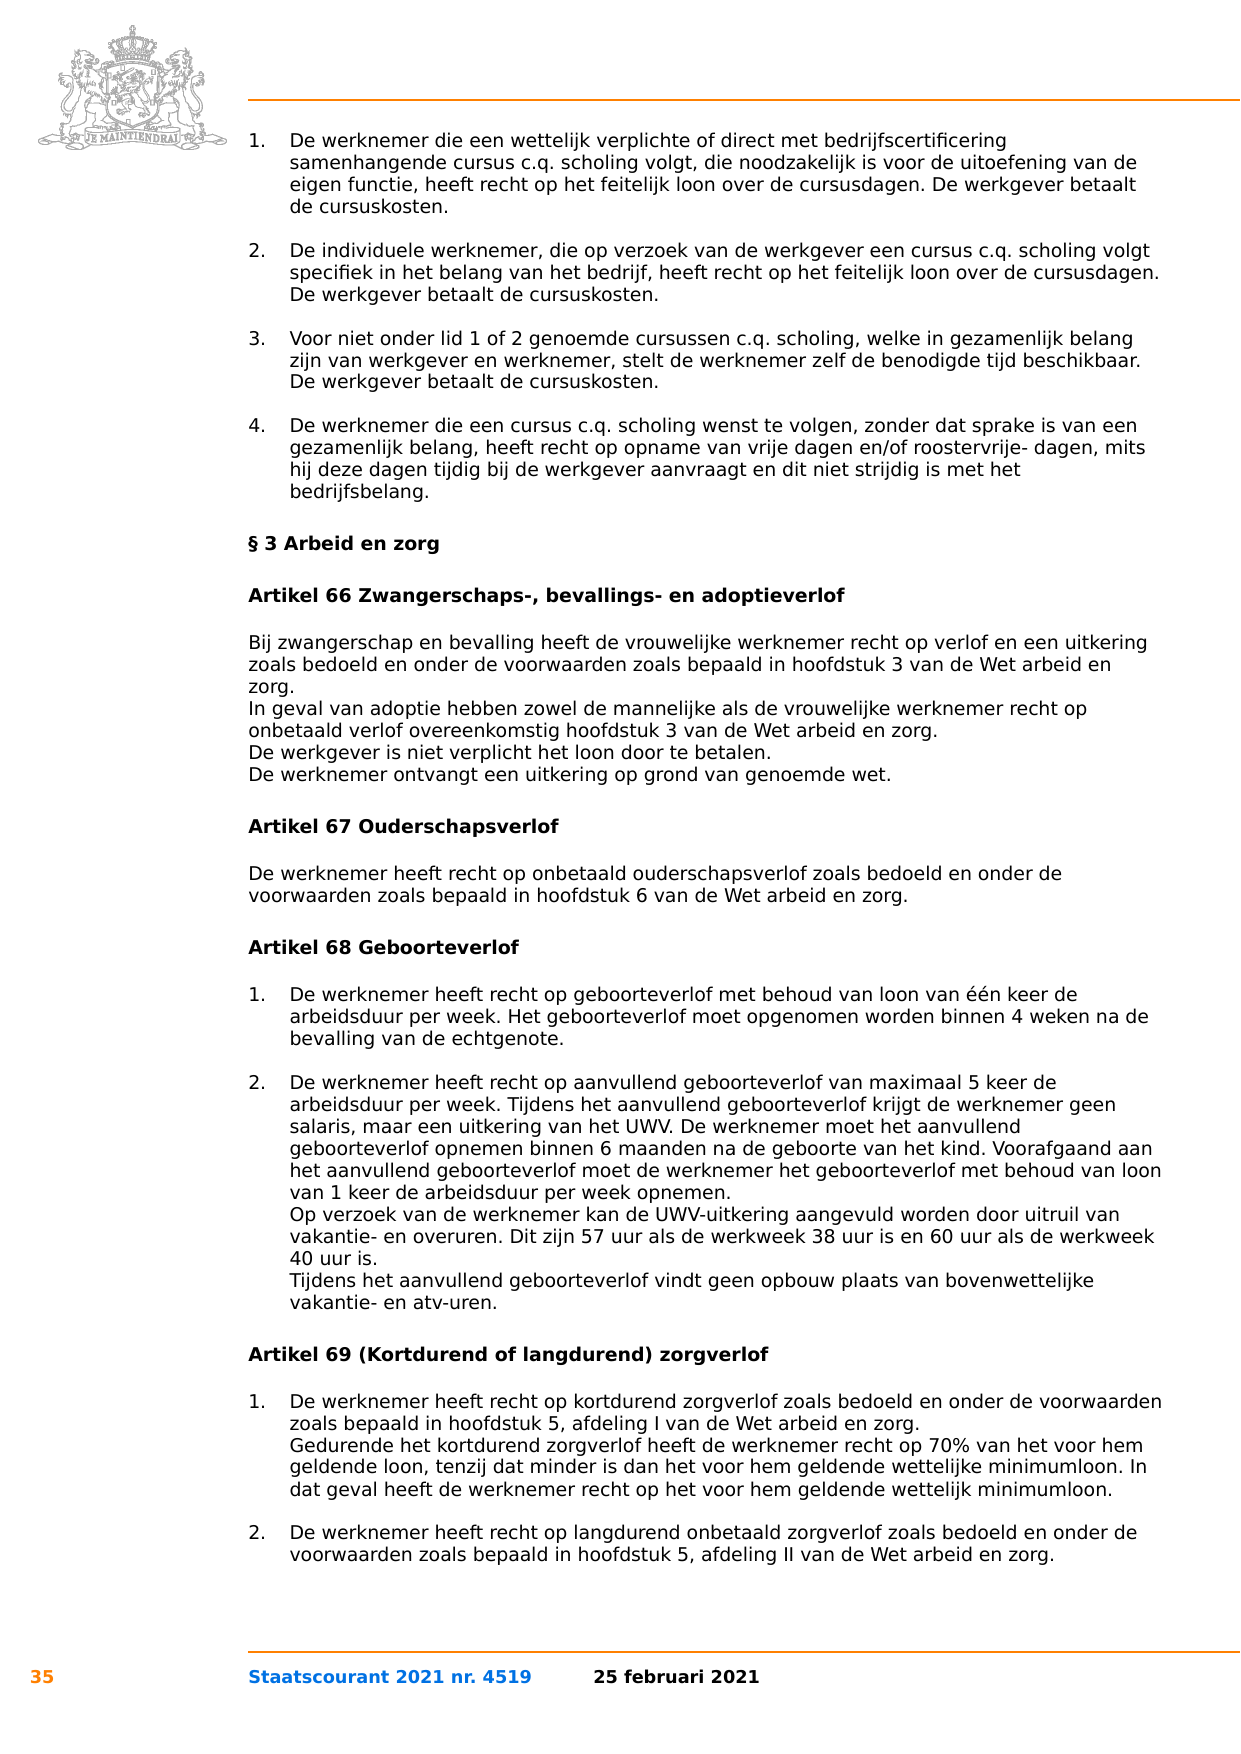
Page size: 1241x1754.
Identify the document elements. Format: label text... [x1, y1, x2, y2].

text 3. Voor niet onder lid 1 of 2 genoemde cursussen c.q. scholing, welke in gezamenlijk belang zijn van werkgever en werknemer, stelt de werknemer zelf de benodigde tijd beschikbaar. De werkgever betaalt de cursuskosten. [248, 327, 1163, 393]
picture [38, 25, 227, 150]
subtitle Artikel 69 (Kortdurend of langdurend) zorgverlof [248, 1343, 1163, 1366]
text De werkgever is niet verplicht het loon door te betalen. [248, 742, 1163, 764]
text De werknemer heeft recht op onbetaald ouderschapsverlof zoals bedoeld en onder de voorwaarden zoals bepaald in hoofdstuk 6 van de Wet arbeid en zorg. [248, 863, 1163, 907]
text Op verzoek van de werknemer kan de UWV-uitkering aangevuld worden door uitruil van vakantie- en overuren. Dit zijn 57 uur als de werkweek 38 uur is en 60 uur als de werkweek 40 uur is. [289, 1204, 1163, 1269]
text 2. De werknemer heeft recht op langdurend onbetaald zorgverlof zoals bedoeld en onder de voorwaarden zoals bepaald in hoofdstuk 5, afdeling II van de Wet arbeid en zorg. [248, 1522, 1163, 1566]
subtitle Artikel 67 Ouderschapsverlof [248, 816, 1163, 838]
text Bij zwangerschap en bevalling heeft de vrouwelijke werknemer recht op verlof en een uitkering zoals bedoeld en onder de voorwaarden zoals bepaald in hoofdstuk 3 van de Wet arbeid en zorg. [248, 632, 1163, 698]
text Gedurende het kortdurend zorgverlof heeft de werknemer recht op 70% van het voor hem geldende loon, tenzij dat minder is dan het voor hem geldende wettelijke minimumloon. In dat geval heeft de werknemer recht op het voor hem geldende wettelijk minimumloon. [289, 1434, 1163, 1500]
text In geval van adoptie hebben zowel de mannelijke als de vrouwelijke werknemer recht op onbetaald verlof overeenkomstig hoofdstuk 3 van de Wet arbeid en zorg. [248, 698, 1163, 742]
text De werknemer ontvangt een uitkering op grond van genoemde wet. [248, 764, 1163, 786]
subtitle § 3 Arbeid en zorg [248, 533, 1163, 555]
text 2. De individuele werknemer, die op verzoek van de werkgever een cursus c.q. scholing volgt specifiek in het belang van het bedrijf, heeft recht op het feitelijk loon over de cursusdagen. De werkgever betaalt de cursuskosten. [248, 240, 1163, 306]
text 1. De werknemer die een wettelijk verplichte of direct met bedrijfscertificering samenhangende cursus c.q. scholing volgt, die noodzakelijk is voor de uitoefening van de eigen functie, heeft recht op het feitelijk loon over de cursusdagen. De werkgever betaalt de cursuskosten. [248, 130, 1163, 218]
text Tijdens het aanvullend geboorteverlof vindt geen opbouw plaats van bovenwettelijke vakantie- en atv-uren. [289, 1269, 1163, 1313]
text 1. De werknemer heeft recht op kortdurend zorgverlof zoals bedoeld en onder de voorwaarden zoals bepaald in hoofdstuk 5, afdeling I van de Wet arbeid en zorg. [248, 1391, 1163, 1434]
text 1. De werknemer heeft recht op geboorteverlof met behoud van loon van één keer de arbeidsduur per week. Het geboorteverlof moet opgenomen worden binnen 4 weken na de bevalling van de echtgenote. [248, 984, 1163, 1050]
text 4. De werknemer die een cursus c.q. scholing wenst te volgen, zonder dat sprake is van een gezamenlijk belang, heeft recht op opname van vrije dagen en/of roostervrije- dagen, mits hij deze dagen tijdig bij de werkgever aanvraagt en dit niet strijdig is met het bedrijfsbelang. [248, 415, 1163, 503]
subtitle Artikel 66 Zwangerschaps-, bevallings- en adoptieverlof [248, 585, 1163, 607]
subtitle Artikel 68 Geboorteverlof [248, 937, 1163, 959]
text 2. De werknemer heeft recht op aanvullend geboorteverlof van maximaal 5 keer de arbeidsduur per week. Tijdens het aanvullend geboorteverlof krijgt de werknemer geen salaris, maar een uitkering van het UWV. De werknemer moet het aanvullend geboorteverlof opnemen binnen 6 maanden na de geboorte van het kind. Voorafgaand aan het aanvullend geboorteverlof moet de werknemer het geboorteverlof met behoud van loon van 1 keer de arbeidsduur per week opnemen. [248, 1072, 1163, 1204]
